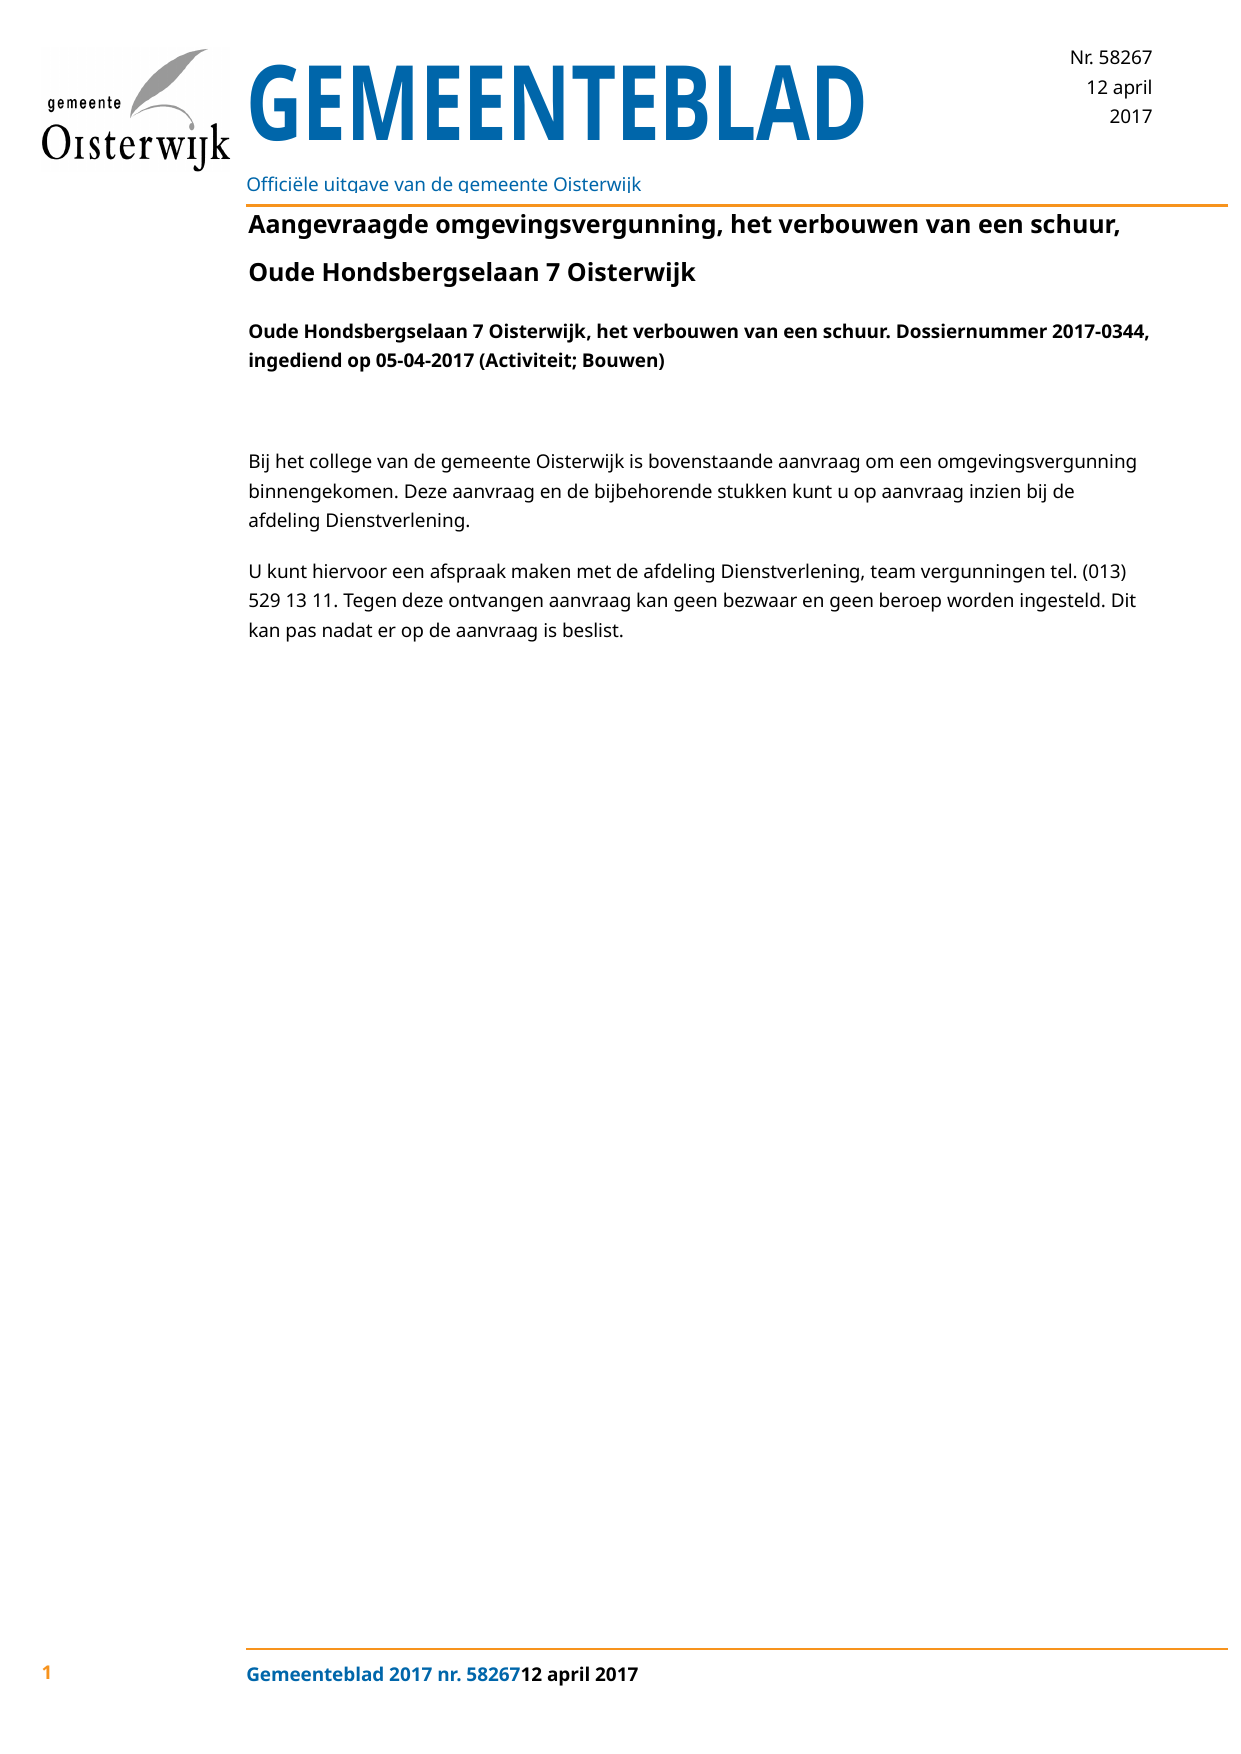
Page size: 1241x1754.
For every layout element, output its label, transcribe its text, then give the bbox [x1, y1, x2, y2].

picture [41, 47, 231, 172]
text Bij het college van de gemeente Oisterwijk is bovenstaande aanvraag om een omgevingsvergunning binnengekomen. Deze aanvraag en de bijbehorende stukken kunt u op aanvraag inzien bij de afdeling Dienstverlening. [248, 448, 1152, 533]
text Aangevraagde omgevingsvergunning, het verbouwen van een schuur, Oude Hondsbergselaan 7 Oisterwijk [248, 207, 1152, 288]
text U kunt hiervoor een afspraak maken met de afdeling Dienstverlening, team vergunningen tel. (013) 529 13 11. Tegen deze ontvangen aanvraag kan geen bezwaar en geen beroep worden ingesteld. Dit kan pas nadat er op de aanvraag is beslist. [248, 558, 1152, 643]
text Oude Hondsbergselaan 7 Oisterwijk, het verbouwen van een schuur. Dossiernummer 2017-0344, ingediend op 05-04-2017 (Activiteit; Bouwen) [248, 318, 1152, 373]
